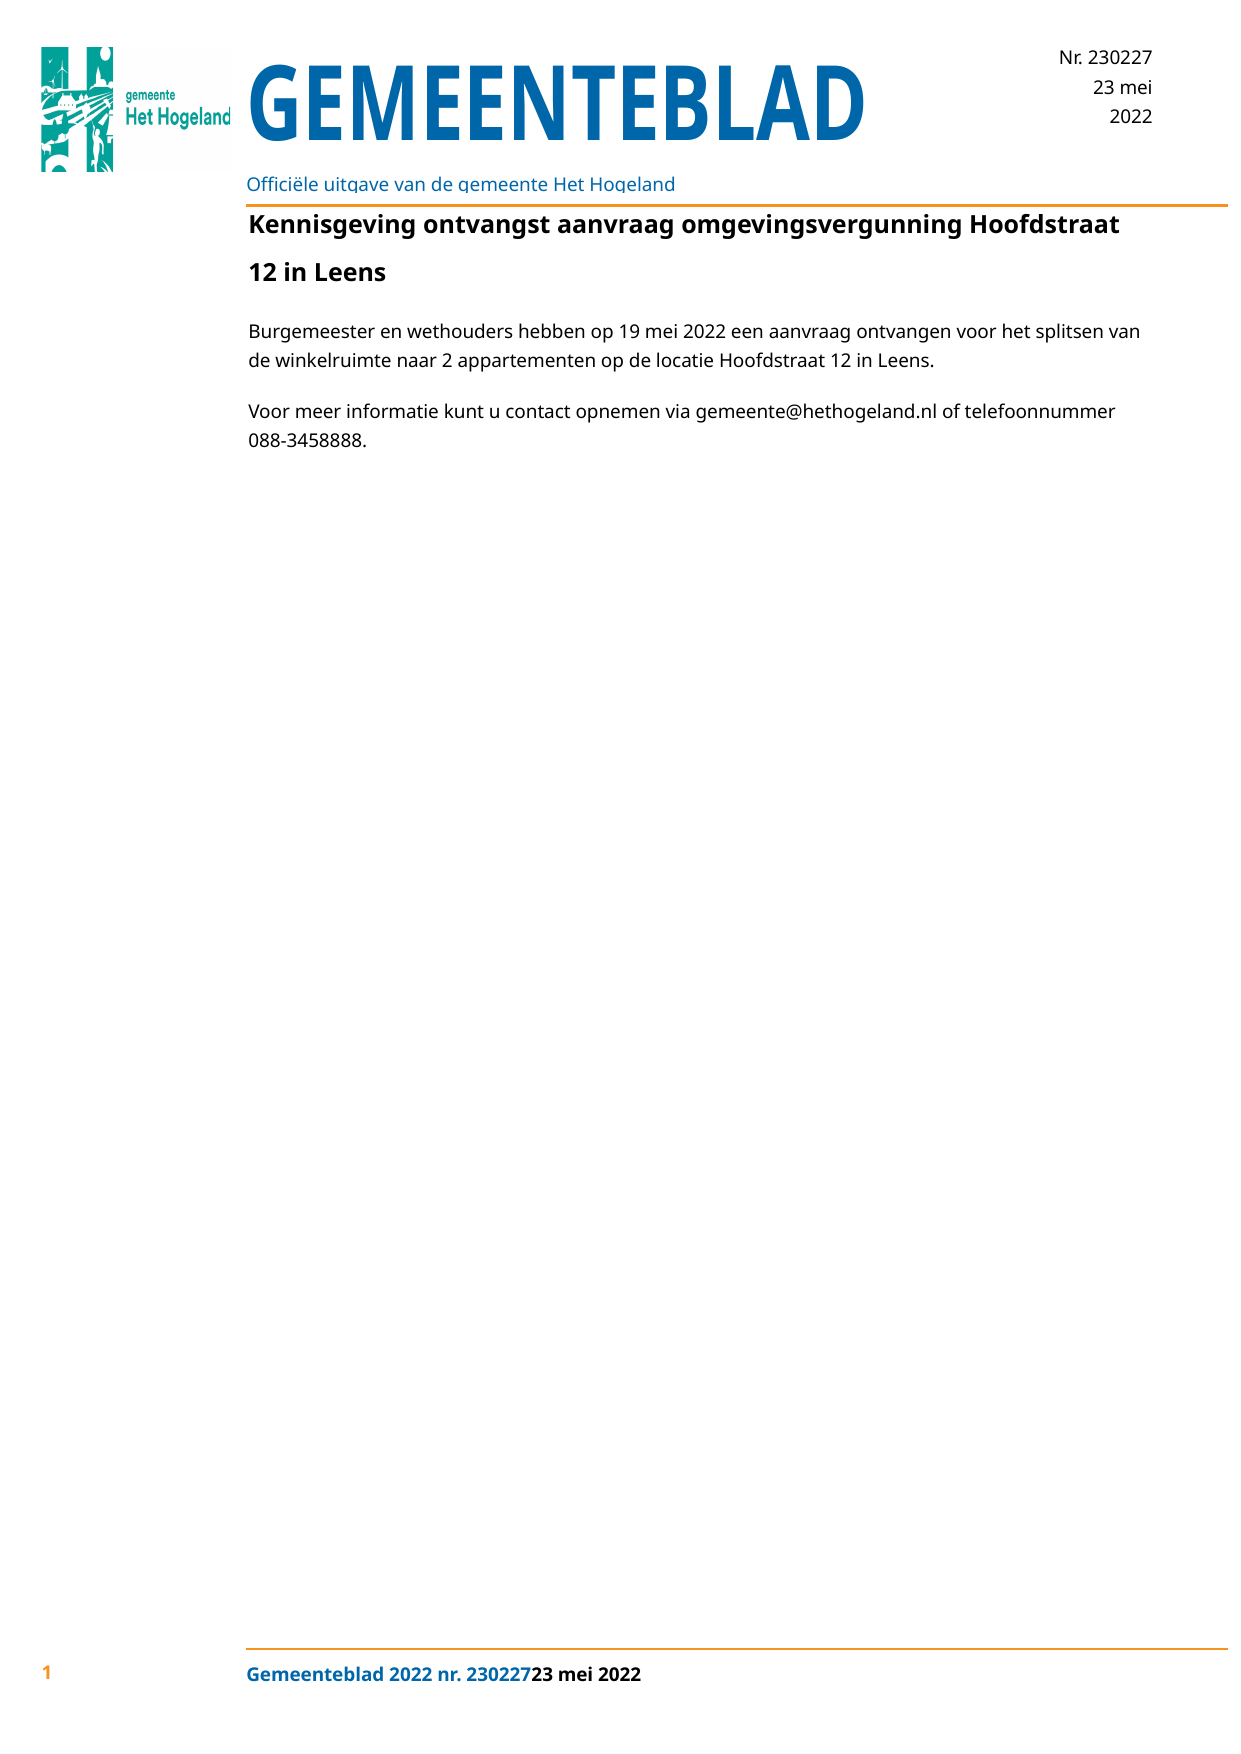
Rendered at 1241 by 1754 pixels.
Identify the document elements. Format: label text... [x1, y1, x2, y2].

text Voor meer informatie kunt u contact opnemen via gemeente@hethogeland.nl of telefoonnummer 088-3458888. [248, 398, 1152, 453]
text Kennisgeving ontvangst aanvraag omgevingsvergunning Hoofdstraat 12 in Leens [248, 207, 1152, 288]
text Burgemeester en wethouders hebben op 19 mei 2022 een aanvraag ontvangen voor het splitsen van de winkelruimte naar 2 appartementen op de locatie Hoofdstraat 12 in Leens. [248, 318, 1152, 373]
picture [41, 47, 231, 172]
